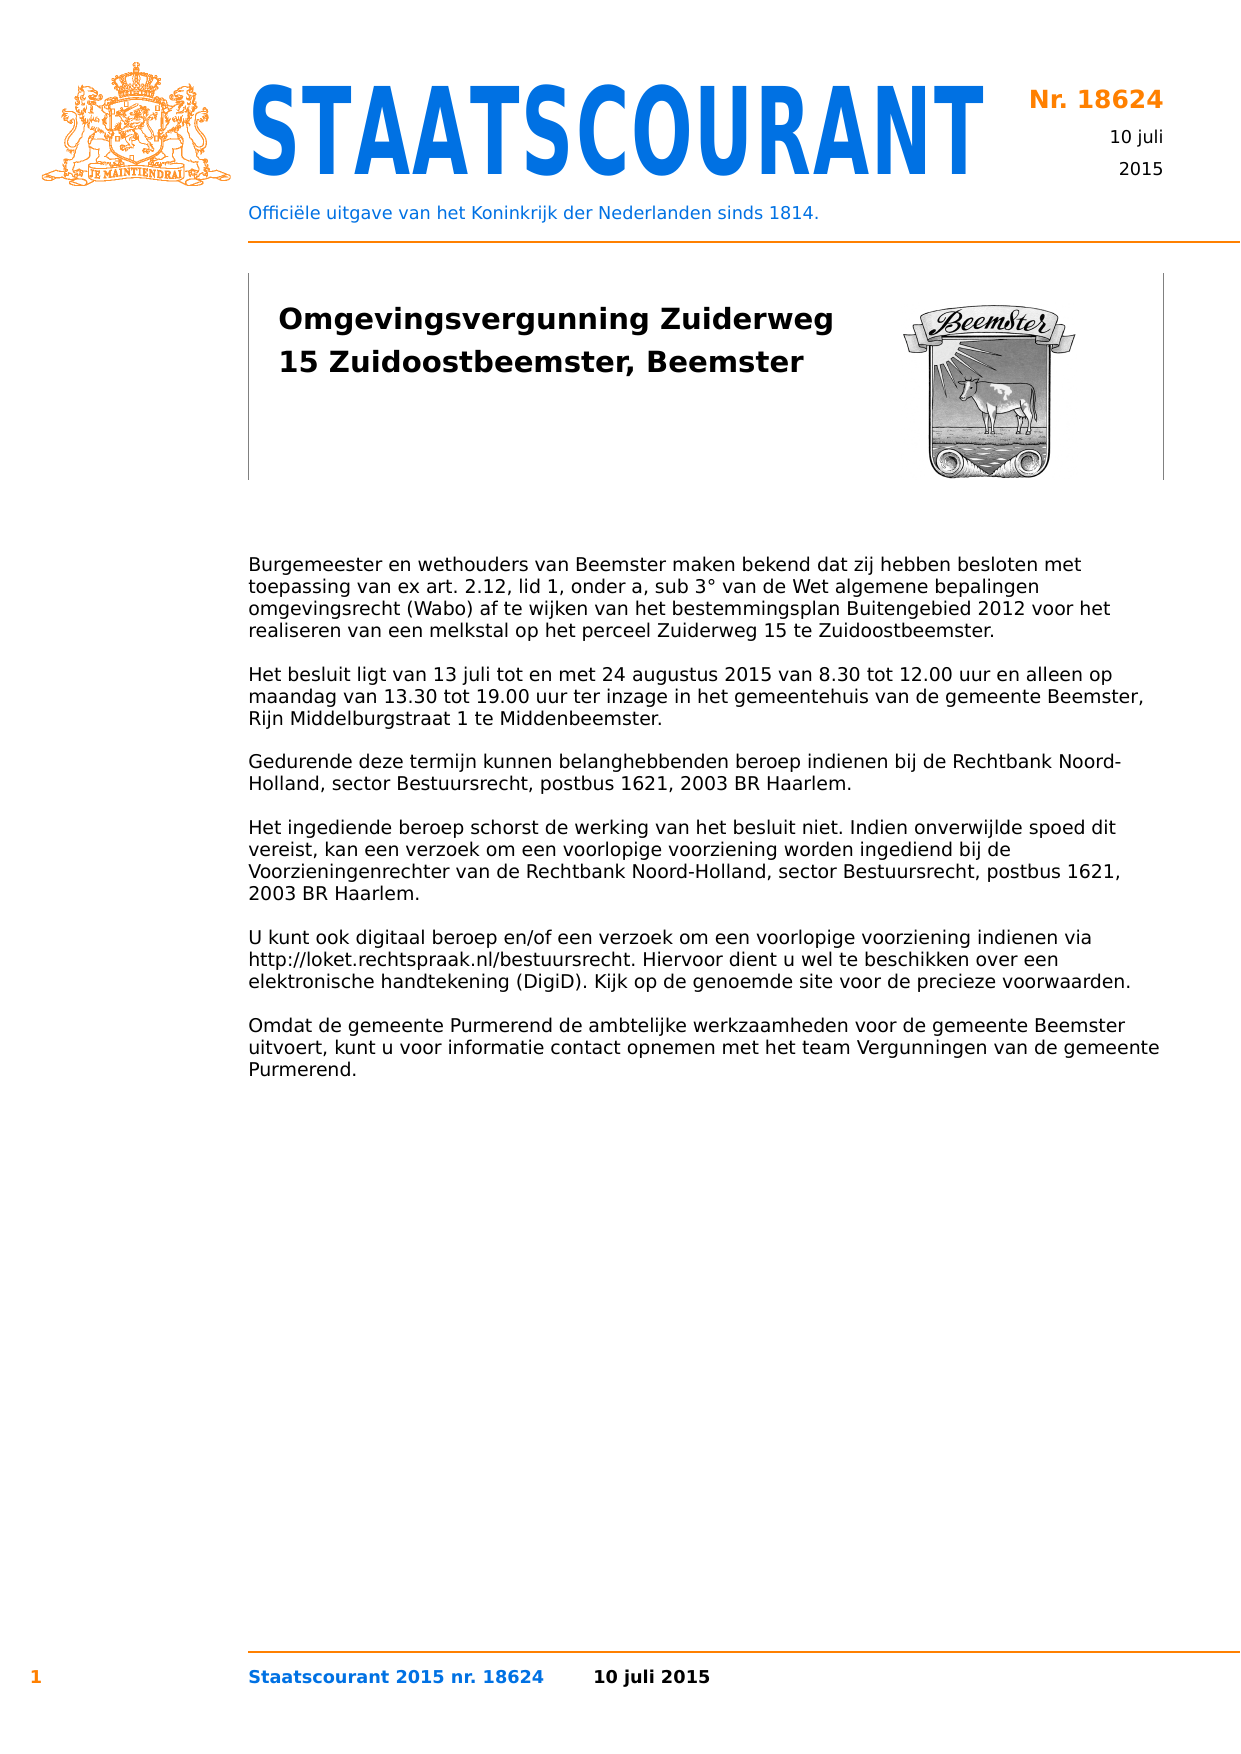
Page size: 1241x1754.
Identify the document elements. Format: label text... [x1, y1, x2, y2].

table_cell Officiële uitgave van het Koninkrijk der Nederlanden sinds 1814. [248, 203, 1240, 241]
table_header STAATSCOURANT [248, 62, 998, 203]
text Burgemeester en wethouders van Beemster maken bekend dat zij hebben besloten met toepassing van ex art. 2.12, lid 1, onder a, sub 3° van de Wet algemene bepalingen omgevingsrecht (Wabo) af te wijken van het bestemmingsplan Buitengebied 2012 voor het realiseren van een melkstal op het perceel Zuiderweg 15 te Zuidoostbeemster. [248, 554, 1163, 642]
text Gedurende deze termijn kunnen belanghebbenden beroep indienen bij de Rechtbank Noord-Holland, sector Bestuursrecht, postbus 1621, 2003 BR Haarlem. [248, 751, 1163, 795]
table_cell 10 juli [998, 121, 1240, 153]
subtitle Omgevingsvergunning Zuiderweg 15 Zuidoostbeemster, Beemster [249, 273, 1163, 480]
table_header Nr. 18624 [998, 62, 1240, 121]
table_cell 2015 [998, 153, 1240, 203]
text Omdat de gemeente Purmerend de ambtelijke werkzaamheden voor de gemeente Beemster uitvoert, kunt u voor informatie contact opnemen met het team Vergunningen van de gemeente Purmerend. [248, 1015, 1163, 1081]
text U kunt ook digitaal beroep en/of een verzoek om een voorlopige voorziening indienen via http://loket.rechtspraak.nl/bestuursrecht. Hiervoor dient u wel te beschikken over een elektronische handtekening (DigiD). Kijk op de genoemde site voor de precieze voorwaarden. [248, 927, 1163, 993]
picture [41, 62, 231, 186]
picture [844, 302, 1134, 480]
table_header [25, 62, 248, 241]
text Het besluit ligt van 13 juli tot en met 24 augustus 2015 van 8.30 tot 12.00 uur en alleen op maandag van 13.30 tot 19.00 uur ter inzage in het gemeentehuis van de gemeente Beemster, Rijn Middelburgstraat 1 te Middenbeemster. [248, 663, 1163, 729]
text Het ingediende beroep schorst de werking van het besluit niet. Indien onverwijlde spoed dit vereist, kan een verzoek om een voorlopige voorziening worden ingediend bij de Voorzieningenrechter van de Rechtbank Noord-Holland, sector Bestuursrecht, postbus 1621, 2003 BR Haarlem. [248, 817, 1163, 905]
